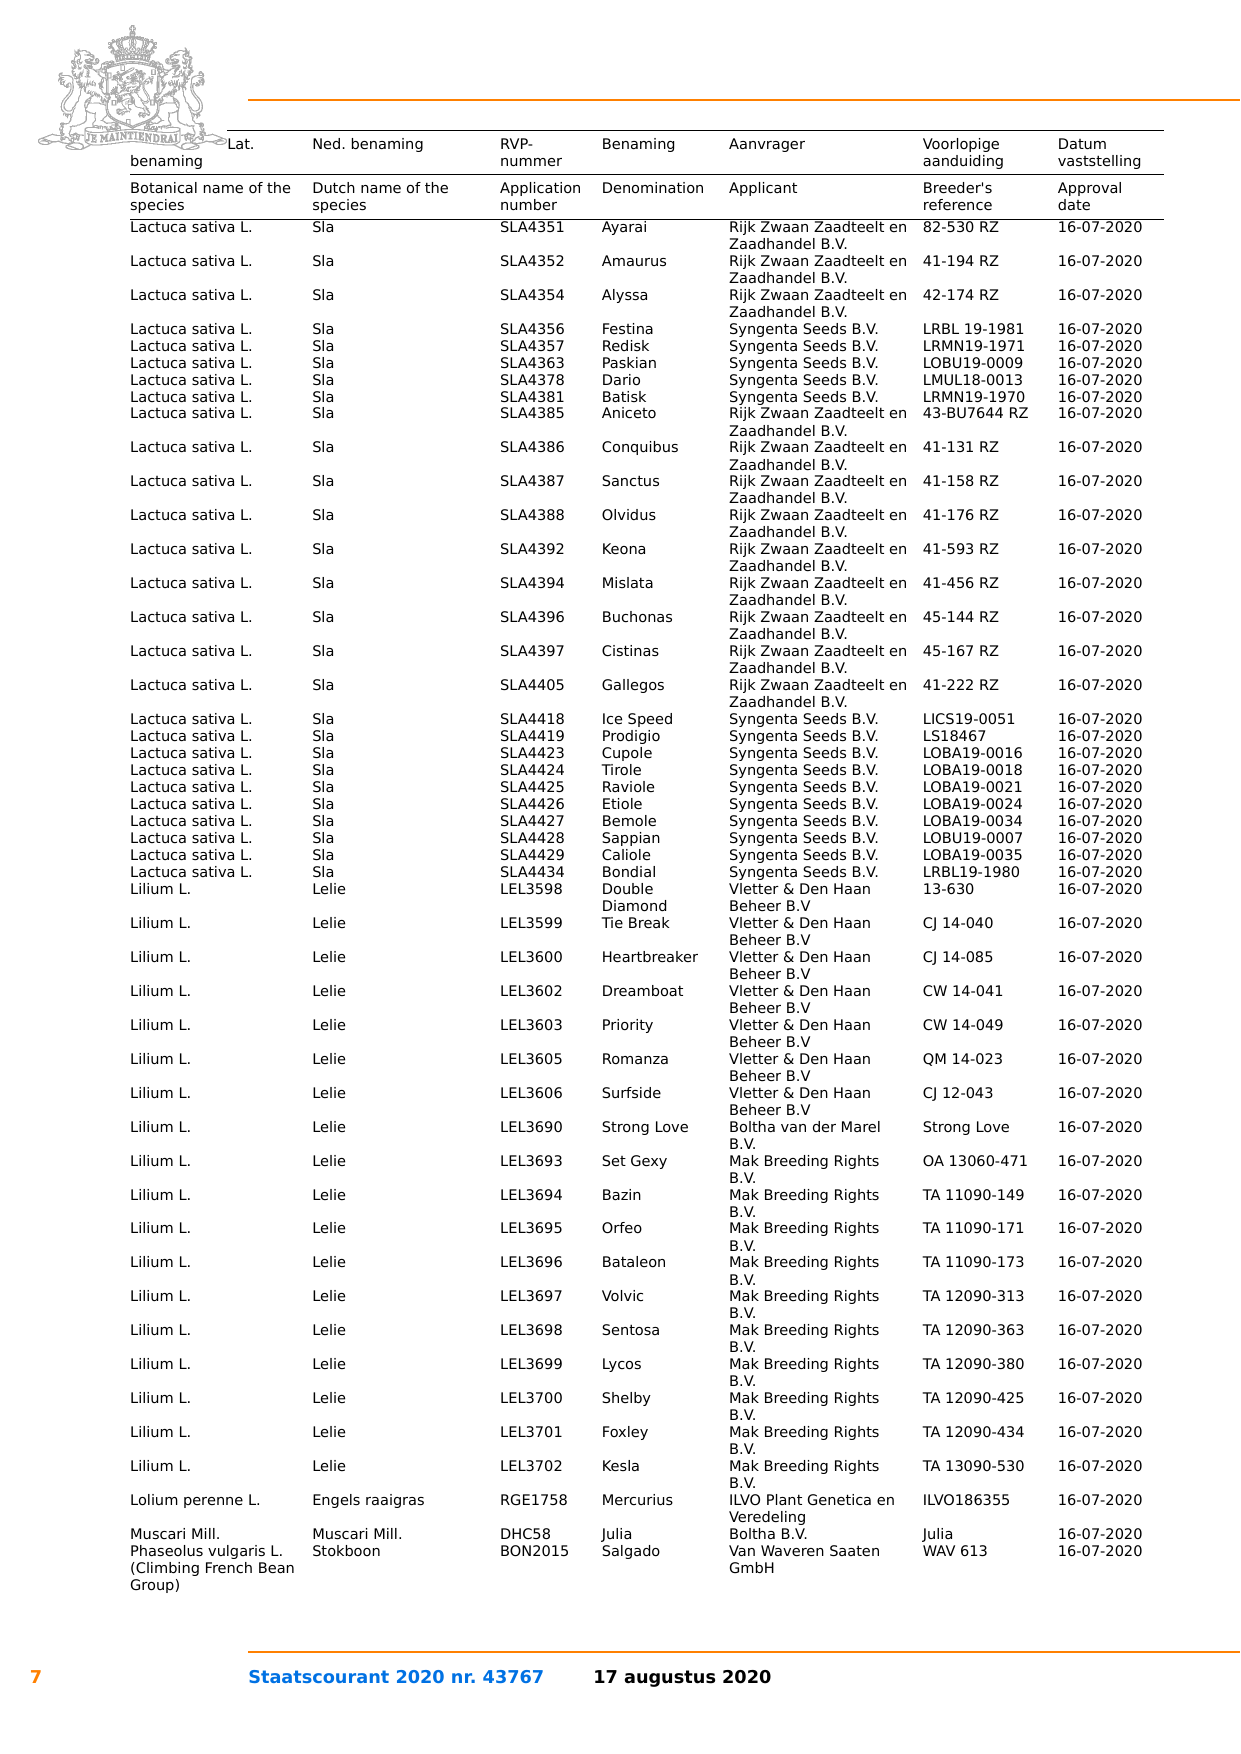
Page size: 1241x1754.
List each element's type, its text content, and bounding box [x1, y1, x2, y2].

table_cell Julia [917, 1526, 1052, 1543]
table_cell 16-07-2020 [1052, 796, 1163, 813]
table_cell Salgado [596, 1543, 723, 1594]
table_cell LEL3693 [494, 1153, 596, 1186]
table_cell LEL3599 [494, 915, 596, 949]
table_cell Lactuca sativa L. [130, 338, 306, 354]
table_cell Vletter & Den Haan Beheer B.V [723, 983, 917, 1017]
table_cell 16-07-2020 [1052, 609, 1163, 643]
table_cell LEL3697 [494, 1288, 596, 1322]
table_cell Syngenta Seeds B.V. [723, 728, 917, 745]
table_cell LEL3603 [494, 1017, 596, 1051]
table_cell Buchonas [596, 609, 723, 643]
table_cell Mak Breeding Rights B.V. [723, 1390, 917, 1424]
table_cell 16-07-2020 [1052, 813, 1163, 830]
table_cell Lactuca sativa L. [130, 711, 306, 728]
table_cell 13-630 [917, 881, 1052, 915]
table_cell Lactuca sativa L. [130, 473, 306, 507]
table_cell SLA4405 [494, 677, 596, 711]
table_cell LS18467 [917, 728, 1052, 745]
table_header Lat. benaming [130, 131, 306, 174]
table_cell 16-07-2020 [1052, 1186, 1163, 1220]
table_cell Sla [306, 321, 494, 337]
table_cell Sentosa [596, 1322, 723, 1356]
table_cell Rijk Zwaan Zaadteelt en Zaadhandel B.V. [723, 473, 917, 507]
table_cell 41-456 RZ [917, 575, 1052, 609]
table_cell Breeder's reference [917, 175, 1052, 219]
table_cell 16-07-2020 [1052, 1390, 1163, 1424]
table_cell SLA4392 [494, 541, 596, 575]
table_cell 16-07-2020 [1052, 711, 1163, 728]
table_cell Rijk Zwaan Zaadteelt en Zaadhandel B.V. [723, 405, 917, 439]
table_cell 16-07-2020 [1052, 1051, 1163, 1084]
table_cell 45-144 RZ [917, 609, 1052, 643]
table_cell Lolium perenne L. [130, 1492, 306, 1526]
table_cell Mak Breeding Rights B.V. [723, 1153, 917, 1186]
table_cell 16-07-2020 [1052, 677, 1163, 711]
table_cell Amaurus [596, 253, 723, 287]
table_cell Lilium L. [130, 1288, 306, 1322]
table_cell Dreamboat [596, 983, 723, 1017]
table_cell Lactuca sativa L. [130, 609, 306, 643]
table_cell 16-07-2020 [1052, 575, 1163, 609]
table_cell Lactuca sativa L. [130, 677, 306, 711]
table_cell 16-07-2020 [1052, 1356, 1163, 1390]
table_cell 41-194 RZ [917, 253, 1052, 287]
table_cell RGE1758 [494, 1492, 596, 1526]
table_cell Sla [306, 762, 494, 779]
table_cell TA 12090-363 [917, 1322, 1052, 1356]
table_cell Lelie [306, 1085, 494, 1118]
table_cell 16-07-2020 [1052, 321, 1163, 337]
table_cell SLA4351 [494, 220, 596, 253]
table_cell Lelie [306, 1288, 494, 1322]
table_cell Sla [306, 338, 494, 354]
table_cell Sla [306, 287, 494, 321]
table_header Voorlopige aanduiding [917, 131, 1052, 174]
table_cell Julia [596, 1526, 723, 1543]
table_cell Syngenta Seeds B.V. [723, 711, 917, 728]
table_cell QM 14-023 [917, 1051, 1052, 1084]
table_cell LOBU19-0009 [917, 355, 1052, 371]
table_cell 16-07-2020 [1052, 745, 1163, 762]
table_cell TA 11090-149 [917, 1186, 1052, 1220]
table_cell 16-07-2020 [1052, 1458, 1163, 1492]
table_cell SLA4425 [494, 779, 596, 796]
table_cell Lelie [306, 949, 494, 983]
table_cell Sla [306, 405, 494, 439]
table_cell Ice Speed [596, 711, 723, 728]
table_cell Bondial [596, 864, 723, 881]
table_cell Van Waveren Saaten GmbH [723, 1543, 917, 1594]
table_cell Lactuca sativa L. [130, 220, 306, 253]
table_cell CW 14-041 [917, 983, 1052, 1017]
table_cell Bataleon [596, 1254, 723, 1288]
table_cell Festina [596, 321, 723, 337]
table_cell LEL3696 [494, 1254, 596, 1288]
table_cell Sla [306, 847, 494, 864]
table_cell Sla [306, 253, 494, 287]
table_cell Set Gexy [596, 1153, 723, 1186]
table_cell Syngenta Seeds B.V. [723, 779, 917, 796]
table_cell Lelie [306, 1017, 494, 1051]
table_cell Bazin [596, 1186, 723, 1220]
table_cell TA 11090-171 [917, 1220, 1052, 1254]
table_cell Lelie [306, 1119, 494, 1152]
table_cell Lilium L. [130, 1322, 306, 1356]
table_cell Lelie [306, 1220, 494, 1254]
table_cell Sla [306, 711, 494, 728]
table_cell Mak Breeding Rights B.V. [723, 1356, 917, 1390]
table_cell Lactuca sativa L. [130, 745, 306, 762]
table_cell Lilium L. [130, 1390, 306, 1424]
table_cell 16-07-2020 [1052, 779, 1163, 796]
table_cell LOBA19-0034 [917, 813, 1052, 830]
table_cell Shelby [596, 1390, 723, 1424]
table_cell CW 14-049 [917, 1017, 1052, 1051]
table_cell Lactuca sativa L. [130, 541, 306, 575]
table_cell LRMN19-1970 [917, 389, 1052, 405]
table_cell 16-07-2020 [1052, 864, 1163, 881]
table_cell 16-07-2020 [1052, 389, 1163, 405]
table_cell Lelie [306, 881, 494, 915]
table_cell Syngenta Seeds B.V. [723, 847, 917, 864]
table_cell 16-07-2020 [1052, 253, 1163, 287]
table_cell Sla [306, 507, 494, 541]
table_cell SLA4423 [494, 745, 596, 762]
table_cell 41-222 RZ [917, 677, 1052, 711]
table_cell 16-07-2020 [1052, 1153, 1163, 1186]
table_cell 16-07-2020 [1052, 287, 1163, 321]
table_cell LEL3701 [494, 1424, 596, 1458]
table_cell Paskian [596, 355, 723, 371]
table_cell Lilium L. [130, 1153, 306, 1186]
table_cell 16-07-2020 [1052, 355, 1163, 371]
table_cell LOBA19-0035 [917, 847, 1052, 864]
table_cell Rijk Zwaan Zaadteelt en Zaadhandel B.V. [723, 439, 917, 473]
table_cell Syngenta Seeds B.V. [723, 864, 917, 881]
table_cell Surfside [596, 1085, 723, 1118]
table_cell Double Diamond [596, 881, 723, 915]
table_cell SLA4378 [494, 371, 596, 388]
table_cell Application number [494, 175, 596, 219]
table_cell Mak Breeding Rights B.V. [723, 1288, 917, 1322]
table_cell Sla [306, 796, 494, 813]
table_cell Priority [596, 1017, 723, 1051]
table_cell Lactuca sativa L. [130, 371, 306, 388]
table_cell 43-BU7644 RZ [917, 405, 1052, 439]
table_cell 16-07-2020 [1052, 1543, 1163, 1594]
table_cell LEL3699 [494, 1356, 596, 1390]
table_cell 16-07-2020 [1052, 915, 1163, 949]
table_cell Rijk Zwaan Zaadteelt en Zaadhandel B.V. [723, 575, 917, 609]
table_cell Lilium L. [130, 1458, 306, 1492]
table_cell Keona [596, 541, 723, 575]
table_cell SLA4397 [494, 643, 596, 677]
table_cell SLA4363 [494, 355, 596, 371]
table_cell LEL3694 [494, 1186, 596, 1220]
table_cell Lilium L. [130, 915, 306, 949]
table_cell Muscari Mill. [306, 1526, 494, 1543]
table_cell Lilium L. [130, 1051, 306, 1084]
table_cell Sla [306, 389, 494, 405]
table_cell LEL3606 [494, 1085, 596, 1118]
table_cell Conquibus [596, 439, 723, 473]
table_cell SLA4352 [494, 253, 596, 287]
table_cell Lilium L. [130, 1356, 306, 1390]
table_cell Olvidus [596, 507, 723, 541]
table_cell LEL3605 [494, 1051, 596, 1084]
table_cell Rijk Zwaan Zaadteelt en Zaadhandel B.V. [723, 287, 917, 321]
table_cell LMUL18-0013 [917, 371, 1052, 388]
table_cell ILVO Plant Genetica en Veredeling [723, 1492, 917, 1526]
table_cell Lactuca sativa L. [130, 507, 306, 541]
table_cell 16-07-2020 [1052, 728, 1163, 745]
table_header Benaming [596, 131, 723, 174]
table_header RVP-nummer [494, 131, 596, 174]
table_cell 16-07-2020 [1052, 507, 1163, 541]
table_cell Lilium L. [130, 1424, 306, 1458]
table_cell Sla [306, 728, 494, 745]
table_cell Lelie [306, 1458, 494, 1492]
table_cell Caliole [596, 847, 723, 864]
table_cell SLA4424 [494, 762, 596, 779]
table_cell 16-07-2020 [1052, 220, 1163, 253]
table_cell SLA4427 [494, 813, 596, 830]
table_cell Botanical name of the species [130, 175, 306, 219]
table_cell Sla [306, 439, 494, 473]
table_cell Syngenta Seeds B.V. [723, 762, 917, 779]
table_cell Lactuca sativa L. [130, 779, 306, 796]
table_cell Rijk Zwaan Zaadteelt en Zaadhandel B.V. [723, 253, 917, 287]
table_cell Lactuca sativa L. [130, 575, 306, 609]
table_cell LEL3702 [494, 1458, 596, 1492]
table_cell Lilium L. [130, 1254, 306, 1288]
table_cell SLA4434 [494, 864, 596, 881]
table_cell LRMN19-1971 [917, 338, 1052, 354]
table_cell 16-07-2020 [1052, 762, 1163, 779]
table_cell LOBA19-0021 [917, 779, 1052, 796]
table_cell Gallegos [596, 677, 723, 711]
table_cell Sla [306, 220, 494, 253]
table_cell Lactuca sativa L. [130, 728, 306, 745]
table_cell SLA4385 [494, 405, 596, 439]
table_cell LEL3602 [494, 983, 596, 1017]
table_cell Boltha van der Marel B.V. [723, 1119, 917, 1152]
table_cell Rijk Zwaan Zaadteelt en Zaadhandel B.V. [723, 541, 917, 575]
table_cell 16-07-2020 [1052, 983, 1163, 1017]
table_cell Redisk [596, 338, 723, 354]
table_cell Dutch name of the species [306, 175, 494, 219]
table_cell Lycos [596, 1356, 723, 1390]
table_cell Syngenta Seeds B.V. [723, 796, 917, 813]
table_cell Lelie [306, 1153, 494, 1186]
table_cell SLA4396 [494, 609, 596, 643]
table_cell Vletter & Den Haan Beheer B.V [723, 881, 917, 915]
table_cell Lactuca sativa L. [130, 253, 306, 287]
table_cell Rijk Zwaan Zaadteelt en Zaadhandel B.V. [723, 220, 917, 253]
table_cell Syngenta Seeds B.V. [723, 371, 917, 388]
table_header Ned. benaming [306, 131, 494, 174]
table_cell WAV 613 [917, 1543, 1052, 1594]
table_cell 16-07-2020 [1052, 1526, 1163, 1543]
table_cell 16-07-2020 [1052, 847, 1163, 864]
table_cell Lactuca sativa L. [130, 355, 306, 371]
table_cell CJ 14-040 [917, 915, 1052, 949]
table_cell TA 12090-380 [917, 1356, 1052, 1390]
table_cell Mak Breeding Rights B.V. [723, 1254, 917, 1288]
table_cell Applicant [723, 175, 917, 219]
table_header Datum vaststelling [1052, 131, 1163, 174]
table_cell Mak Breeding Rights B.V. [723, 1186, 917, 1220]
table_cell Vletter & Den Haan Beheer B.V [723, 1085, 917, 1118]
table_cell SLA4388 [494, 507, 596, 541]
table_cell Dario [596, 371, 723, 388]
table_cell Lactuca sativa L. [130, 389, 306, 405]
table_cell DHC58 [494, 1526, 596, 1543]
table_cell Sla [306, 745, 494, 762]
table_cell Lilium L. [130, 1220, 306, 1254]
table_cell Muscari Mill. [130, 1526, 306, 1543]
table_cell Approval date [1052, 175, 1163, 219]
table_cell Vletter & Den Haan Beheer B.V [723, 949, 917, 983]
table_cell Lelie [306, 915, 494, 949]
table_cell SLA4429 [494, 847, 596, 864]
table_cell TA 12090-434 [917, 1424, 1052, 1458]
table_cell Mislata [596, 575, 723, 609]
table_cell SLA4418 [494, 711, 596, 728]
table_cell 16-07-2020 [1052, 1288, 1163, 1322]
table_cell Sla [306, 609, 494, 643]
table_cell ILVO186355 [917, 1492, 1052, 1526]
table_cell Cistinas [596, 643, 723, 677]
table_cell Lactuca sativa L. [130, 321, 306, 337]
table_cell Lilium L. [130, 949, 306, 983]
table_cell Lactuca sativa L. [130, 762, 306, 779]
table_cell Lactuca sativa L. [130, 847, 306, 864]
table_cell 16-07-2020 [1052, 830, 1163, 847]
table_cell Mak Breeding Rights B.V. [723, 1220, 917, 1254]
table_cell Rijk Zwaan Zaadteelt en Zaadhandel B.V. [723, 677, 917, 711]
table_cell Syngenta Seeds B.V. [723, 830, 917, 847]
table_cell TA 13090-530 [917, 1458, 1052, 1492]
table_cell Sanctus [596, 473, 723, 507]
table_cell LEL3598 [494, 881, 596, 915]
table_cell Lactuca sativa L. [130, 813, 306, 830]
table_cell LRBL 19-1981 [917, 321, 1052, 337]
table_cell Ayarai [596, 220, 723, 253]
table_cell 16-07-2020 [1052, 338, 1163, 354]
table_cell Mak Breeding Rights B.V. [723, 1322, 917, 1356]
table_cell 16-07-2020 [1052, 439, 1163, 473]
table_cell SLA4387 [494, 473, 596, 507]
table_cell Sla [306, 371, 494, 388]
table_cell LRBL19-1980 [917, 864, 1052, 881]
table_cell Lilium L. [130, 1119, 306, 1152]
picture [38, 25, 227, 150]
table_cell Alyssa [596, 287, 723, 321]
table_cell Vletter & Den Haan Beheer B.V [723, 1051, 917, 1084]
table_cell LEL3600 [494, 949, 596, 983]
table_cell Lelie [306, 983, 494, 1017]
table_cell Sla [306, 830, 494, 847]
table_cell Cupole [596, 745, 723, 762]
table_cell SLA4381 [494, 389, 596, 405]
table_cell Syngenta Seeds B.V. [723, 338, 917, 354]
table_cell CJ 14-085 [917, 949, 1052, 983]
table_cell Syngenta Seeds B.V. [723, 321, 917, 337]
table_cell LEL3698 [494, 1322, 596, 1356]
table_cell LOBA19-0016 [917, 745, 1052, 762]
table_cell 42-174 RZ [917, 287, 1052, 321]
table_cell 16-07-2020 [1052, 473, 1163, 507]
table_cell 16-07-2020 [1052, 1085, 1163, 1118]
table_cell Stokboon [306, 1543, 494, 1594]
table_cell Sla [306, 779, 494, 796]
table_cell OA 13060-471 [917, 1153, 1052, 1186]
table_cell Orfeo [596, 1220, 723, 1254]
table_cell 16-07-2020 [1052, 881, 1163, 915]
table_cell TA 12090-425 [917, 1390, 1052, 1424]
table_cell Heartbreaker [596, 949, 723, 983]
table_cell TA 11090-173 [917, 1254, 1052, 1288]
table_cell Prodigio [596, 728, 723, 745]
table_cell Denomination [596, 175, 723, 219]
table_cell SLA4354 [494, 287, 596, 321]
table_cell SLA4386 [494, 439, 596, 473]
table_cell Lelie [306, 1424, 494, 1458]
table_cell Vletter & Den Haan Beheer B.V [723, 915, 917, 949]
table_cell TA 12090-313 [917, 1288, 1052, 1322]
table_cell Sla [306, 643, 494, 677]
table_cell 16-07-2020 [1052, 371, 1163, 388]
table_cell Volvic [596, 1288, 723, 1322]
table_cell Lilium L. [130, 983, 306, 1017]
table_cell Sla [306, 677, 494, 711]
table_cell Rijk Zwaan Zaadteelt en Zaadhandel B.V. [723, 609, 917, 643]
table_cell 16-07-2020 [1052, 541, 1163, 575]
table_cell LICS19-0051 [917, 711, 1052, 728]
table_cell Sla [306, 541, 494, 575]
table_cell 41-158 RZ [917, 473, 1052, 507]
table_cell Phaseolus vulgaris L. (Climbing French Bean Group) [130, 1543, 306, 1594]
table_cell Boltha B.V. [723, 1526, 917, 1543]
table_cell Sappian [596, 830, 723, 847]
table_cell Strong Love [917, 1119, 1052, 1152]
table_cell SLA4426 [494, 796, 596, 813]
table_cell 41-131 RZ [917, 439, 1052, 473]
table_cell Lactuca sativa L. [130, 643, 306, 677]
table_cell CJ 12-043 [917, 1085, 1052, 1118]
table_cell 16-07-2020 [1052, 405, 1163, 439]
table_cell Lilium L. [130, 1186, 306, 1220]
table_cell Vletter & Den Haan Beheer B.V [723, 1017, 917, 1051]
table_cell Lactuca sativa L. [130, 830, 306, 847]
table_cell Sla [306, 813, 494, 830]
table_cell SLA4394 [494, 575, 596, 609]
table_cell Lactuca sativa L. [130, 439, 306, 473]
table_cell LOBU19-0007 [917, 830, 1052, 847]
table_cell Engels raaigras [306, 1492, 494, 1526]
table_cell Lelie [306, 1390, 494, 1424]
table_cell Mak Breeding Rights B.V. [723, 1424, 917, 1458]
table_cell 16-07-2020 [1052, 1254, 1163, 1288]
table_cell Batisk [596, 389, 723, 405]
table_cell Rijk Zwaan Zaadteelt en Zaadhandel B.V. [723, 507, 917, 541]
table_cell Lelie [306, 1051, 494, 1084]
table_cell 16-07-2020 [1052, 1424, 1163, 1458]
table_cell Syngenta Seeds B.V. [723, 389, 917, 405]
table_cell Sla [306, 575, 494, 609]
table_header Aanvrager [723, 131, 917, 174]
table_cell 16-07-2020 [1052, 1220, 1163, 1254]
table_cell Tirole [596, 762, 723, 779]
table_cell 16-07-2020 [1052, 1322, 1163, 1356]
table_cell Etiole [596, 796, 723, 813]
table_cell 41-593 RZ [917, 541, 1052, 575]
table_cell Foxley [596, 1424, 723, 1458]
table_cell 82-530 RZ [917, 220, 1052, 253]
table_cell 41-176 RZ [917, 507, 1052, 541]
table_cell Aniceto [596, 405, 723, 439]
table_cell Strong Love [596, 1119, 723, 1152]
table_cell Lelie [306, 1356, 494, 1390]
table_cell Syngenta Seeds B.V. [723, 745, 917, 762]
table_cell Mercurius [596, 1492, 723, 1526]
table_cell SLA4357 [494, 338, 596, 354]
table_cell SLA4419 [494, 728, 596, 745]
table_cell LOBA19-0024 [917, 796, 1052, 813]
table_cell Lactuca sativa L. [130, 287, 306, 321]
table_cell 16-07-2020 [1052, 949, 1163, 983]
table_cell SLA4428 [494, 830, 596, 847]
table_cell Bemole [596, 813, 723, 830]
table_cell Tie Break [596, 915, 723, 949]
table_cell Syngenta Seeds B.V. [723, 355, 917, 371]
table_cell Lactuca sativa L. [130, 796, 306, 813]
table_cell Rijk Zwaan Zaadteelt en Zaadhandel B.V. [723, 643, 917, 677]
table_cell Sla [306, 864, 494, 881]
table_cell BON2015 [494, 1543, 596, 1594]
table_cell SLA4356 [494, 321, 596, 337]
table_cell Lactuca sativa L. [130, 864, 306, 881]
table_cell Romanza [596, 1051, 723, 1084]
table_cell LEL3700 [494, 1390, 596, 1424]
table_cell Lilium L. [130, 881, 306, 915]
table_cell 16-07-2020 [1052, 1017, 1163, 1051]
table_cell 16-07-2020 [1052, 1492, 1163, 1526]
table_cell Lelie [306, 1254, 494, 1288]
table_cell Lilium L. [130, 1017, 306, 1051]
table_cell Lelie [306, 1186, 494, 1220]
table_cell LOBA19-0018 [917, 762, 1052, 779]
table_cell LEL3690 [494, 1119, 596, 1152]
table_cell Lactuca sativa L. [130, 405, 306, 439]
table_cell Kesla [596, 1458, 723, 1492]
table_cell Mak Breeding Rights B.V. [723, 1458, 917, 1492]
table_cell 45-167 RZ [917, 643, 1052, 677]
table_cell Sla [306, 355, 494, 371]
table_cell Sla [306, 473, 494, 507]
table_cell 16-07-2020 [1052, 1119, 1163, 1152]
table_cell Raviole [596, 779, 723, 796]
table_cell 16-07-2020 [1052, 643, 1163, 677]
table_cell Syngenta Seeds B.V. [723, 813, 917, 830]
table_cell Lilium L. [130, 1085, 306, 1118]
table_cell Lelie [306, 1322, 494, 1356]
table_cell LEL3695 [494, 1220, 596, 1254]
